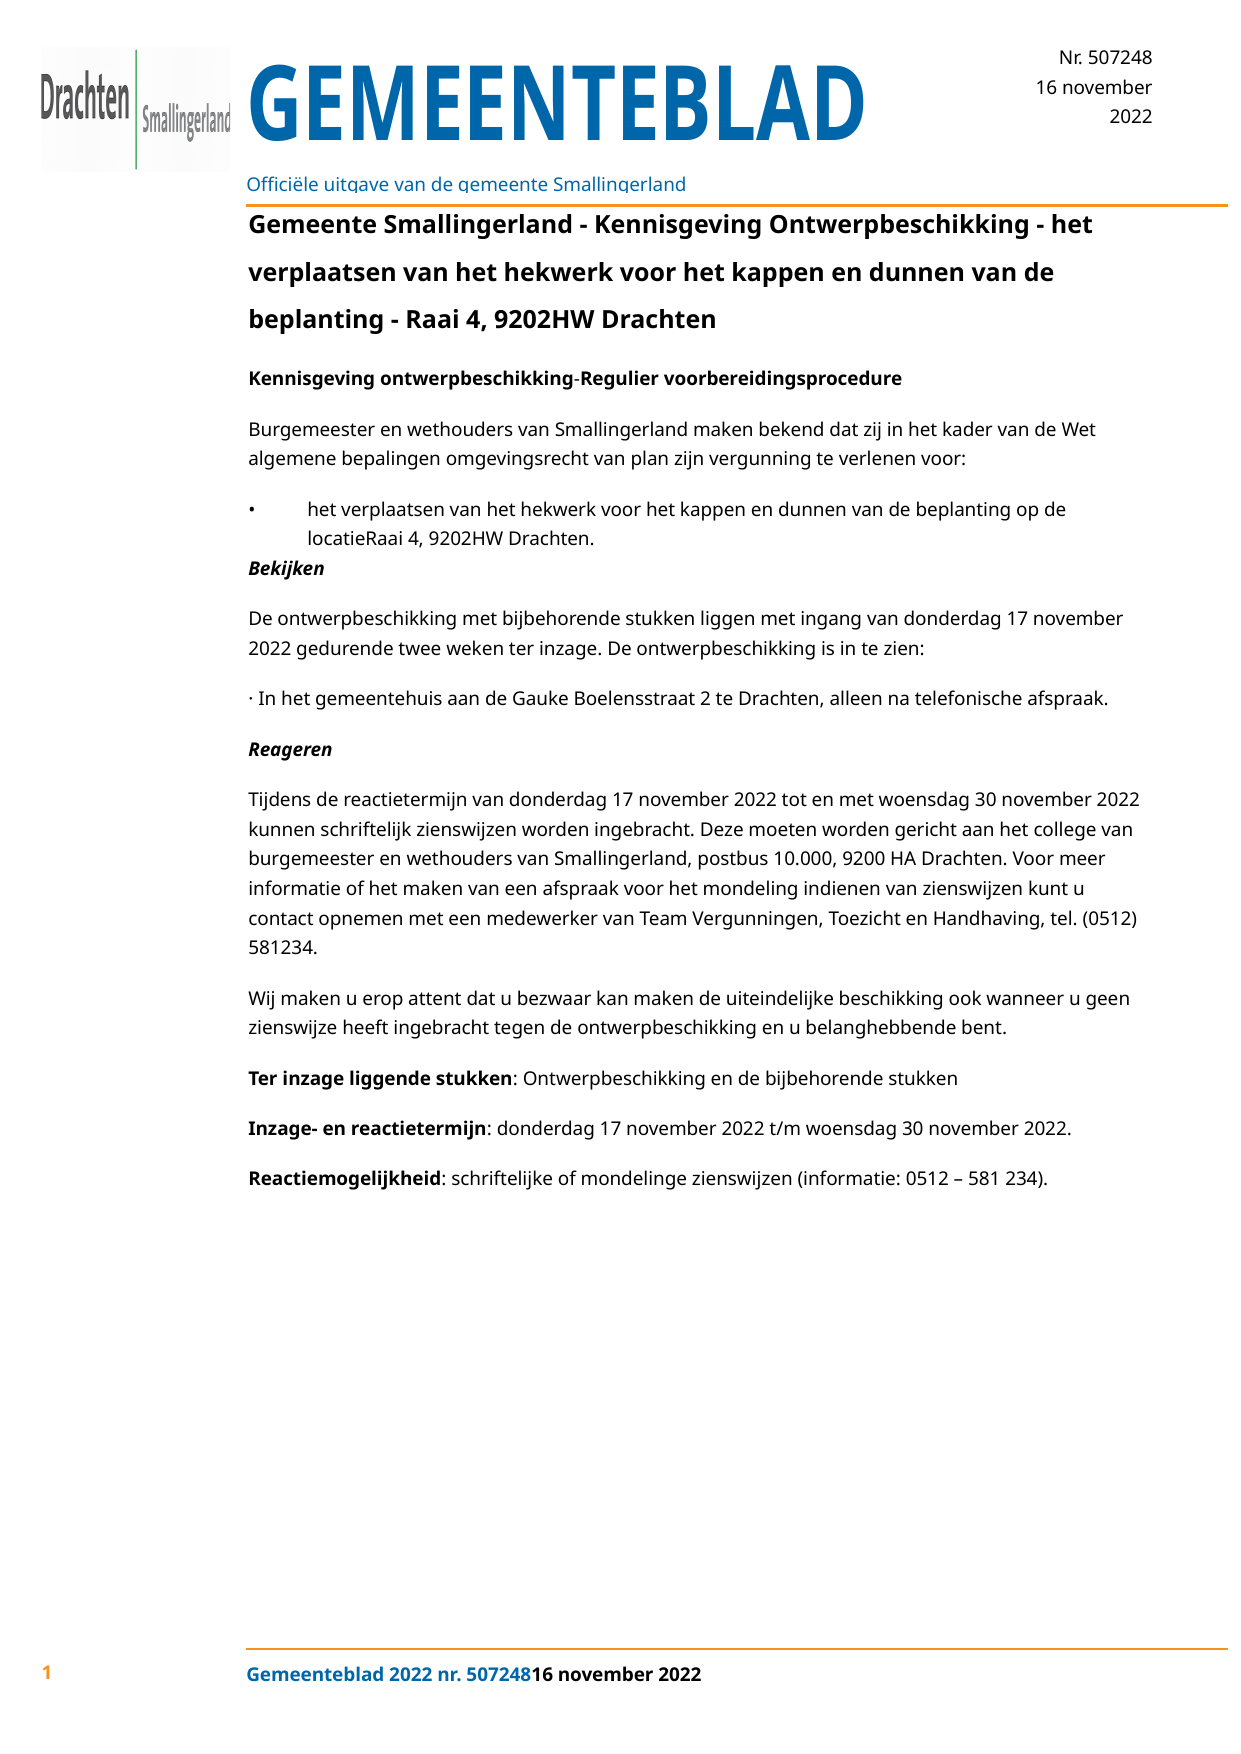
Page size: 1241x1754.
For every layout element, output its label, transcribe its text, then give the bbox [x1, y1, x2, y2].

text Bekijken [248, 555, 1152, 581]
list het verplaatsen van het hekwerk voor het kappen en dunnen van de beplanting op de locatieRaai 4, 9202HW Drachten. [248, 496, 1152, 551]
text Ter inzage liggende stukken: Ontwerpbeschikking en de bijbehorende stukken [248, 1065, 1152, 1090]
text Wij maken u erop attent dat u bezwaar kan maken de uiteindelijke beschikking ook wanneer u geen zienswijze heeft ingebracht tegen de ontwerpbeschikking en u belanghebbende bent. [248, 985, 1152, 1040]
text De ontwerpbeschikking met bijbehorende stukken liggen met ingang van donderdag 17 november 2022 gedurende twee weken ter inzage. De ontwerpbeschikking is in te zien: [248, 606, 1152, 661]
text Kennisgeving ontwerpbeschikking-Regulier voorbereidingsprocedure [248, 366, 1152, 391]
text Reageren [248, 736, 1152, 762]
picture [41, 47, 231, 172]
text Burgemeester en wethouders van Smallingerland maken bekend dat zij in het kader van de Wet algemene bepalingen omgevingsrecht van plan zijn vergunning te verlenen voor: [248, 416, 1152, 471]
text Tijdens de reactietermijn van donderdag 17 november 2022 tot en met woensdag 30 november 2022 kunnen schriftelijk zienswijzen worden ingebracht. Deze moeten worden gericht aan het college van burgemeester en wethouders van Smallingerland, postbus 10.000, 9200 HA Drachten. Voor meer informatie of het maken van een afspraak voor het mondeling indienen van zienswijzen kunt u contact opnemen met een medewerker van Team Vergunningen, Toezicht en Handhaving, tel. (0512) 581234. [248, 786, 1152, 960]
text Gemeente Smallingerland - Kennisgeving Ontwerpbeschikking - het verplaatsen van het hekwerk voor het kappen en dunnen van de beplanting - Raai 4, 9202HW Drachten [248, 207, 1152, 336]
text · In het gemeentehuis aan de Gauke Boelensstraat 2 te Drachten, alleen na telefonische afspraak. [248, 686, 1152, 711]
text Inzage- en reactietermijn: donderdag 17 november 2022 t/m woensdag 30 november 2022. [248, 1115, 1152, 1141]
text Reactiemogelijkheid: schriftelijke of mondelinge zienswijzen (informatie: 0512 – 581 234). [248, 1166, 1152, 1191]
